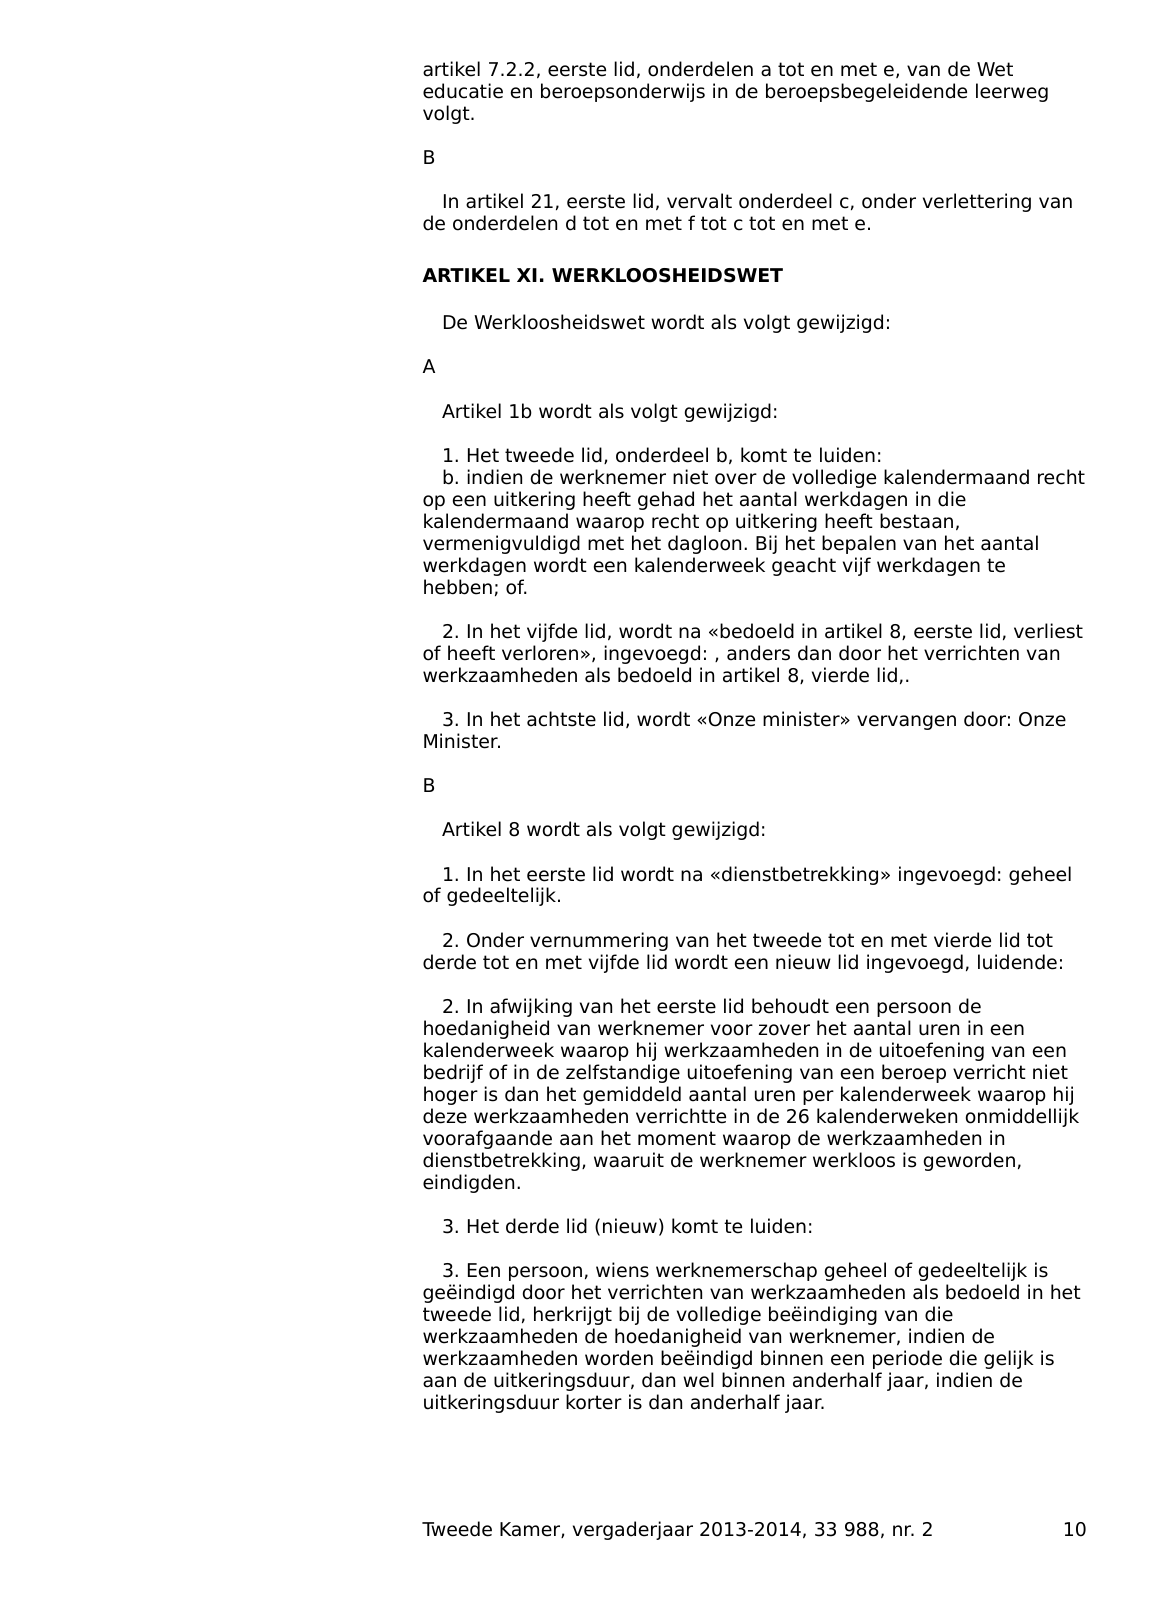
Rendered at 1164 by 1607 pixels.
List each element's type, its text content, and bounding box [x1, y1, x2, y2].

text 2. In het vijfde lid, wordt na «bedoeld in artikel 8, eerste lid, verliest of heeft verloren», ingevoegd: , anders dan door het verrichten van werkzaamheden als bedoeld in artikel 8, vierde lid,. [422, 621, 1087, 687]
text B [422, 147, 1087, 169]
text Artikel 1b wordt als volgt gewijzigd: [422, 401, 1087, 423]
subtitle ARTIKEL XI. WERKLOOSHEIDSWET [422, 265, 1087, 287]
text 2. Onder vernummering van het tweede tot en met vierde lid tot derde tot en met vijfde lid wordt een nieuw lid ingevoegd, luidende: [422, 929, 1087, 973]
text 3. Een persoon, wiens werknemerschap geheel of gedeeltelijk is geëindigd door het verrichten van werkzaamheden als bedoeld in het tweede lid, herkrijgt bij de volledige beëindiging van die werkzaamheden de hoedanigheid van werknemer, indien de werkzaamheden worden beëindigd binnen een periode die gelijk is aan de uitkeringsduur, dan wel binnen anderhalf jaar, indien de uitkeringsduur korter is dan anderhalf jaar. [422, 1260, 1087, 1414]
text artikel 7.2.2, eerste lid, onderdelen a tot en met e, van de Wet educatie en beroepsonderwijs in de beroepsbegeleidende leerweg volgt. [422, 59, 1087, 125]
text A [422, 356, 1087, 378]
text 3. In het achtste lid, wordt «Onze minister» vervangen door: Onze Minister. [422, 709, 1087, 753]
text b. indien de werknemer niet over de volledige kalendermaand recht op een uitkering heeft gehad het aantal werkdagen in die kalendermaand waarop recht op uitkering heeft bestaan, vermenigvuldigd met het dagloon. Bij het bepalen van het aantal werkdagen wordt een kalenderweek geacht vijf werkdagen te hebben; of. [422, 467, 1087, 599]
text Artikel 8 wordt als volgt gewijzigd: [422, 819, 1087, 841]
text De Werkloosheidswet wordt als volgt gewijzigd: [422, 312, 1087, 334]
text 3. Het derde lid (nieuw) komt te luiden: [422, 1216, 1087, 1238]
text B [422, 775, 1087, 797]
text 2. In afwijking van het eerste lid behoudt een persoon de hoedanigheid van werknemer voor zover het aantal uren in een kalenderweek waarop hij werkzaamheden in de uitoefening van een bedrijf of in de zelfstandige uitoefening van een beroep verricht niet hoger is dan het gemiddeld aantal uren per kalenderweek waarop hij deze werkzaamheden verrichtte in de 26 kalenderweken onmiddellijk voorafgaande aan het moment waarop de werkzaamheden in dienstbetrekking, waaruit de werknemer werkloos is geworden, eindigden. [422, 996, 1087, 1193]
text In artikel 21, eerste lid, vervalt onderdeel c, onder verlettering van de onderdelen d tot en met f tot c tot en met e. [422, 191, 1087, 235]
text 1. Het tweede lid, onderdeel b, komt te luiden: [422, 445, 1087, 467]
text 1. In het eerste lid wordt na «dienstbetrekking» ingevoegd: geheel of gedeeltelijk. [422, 863, 1087, 907]
